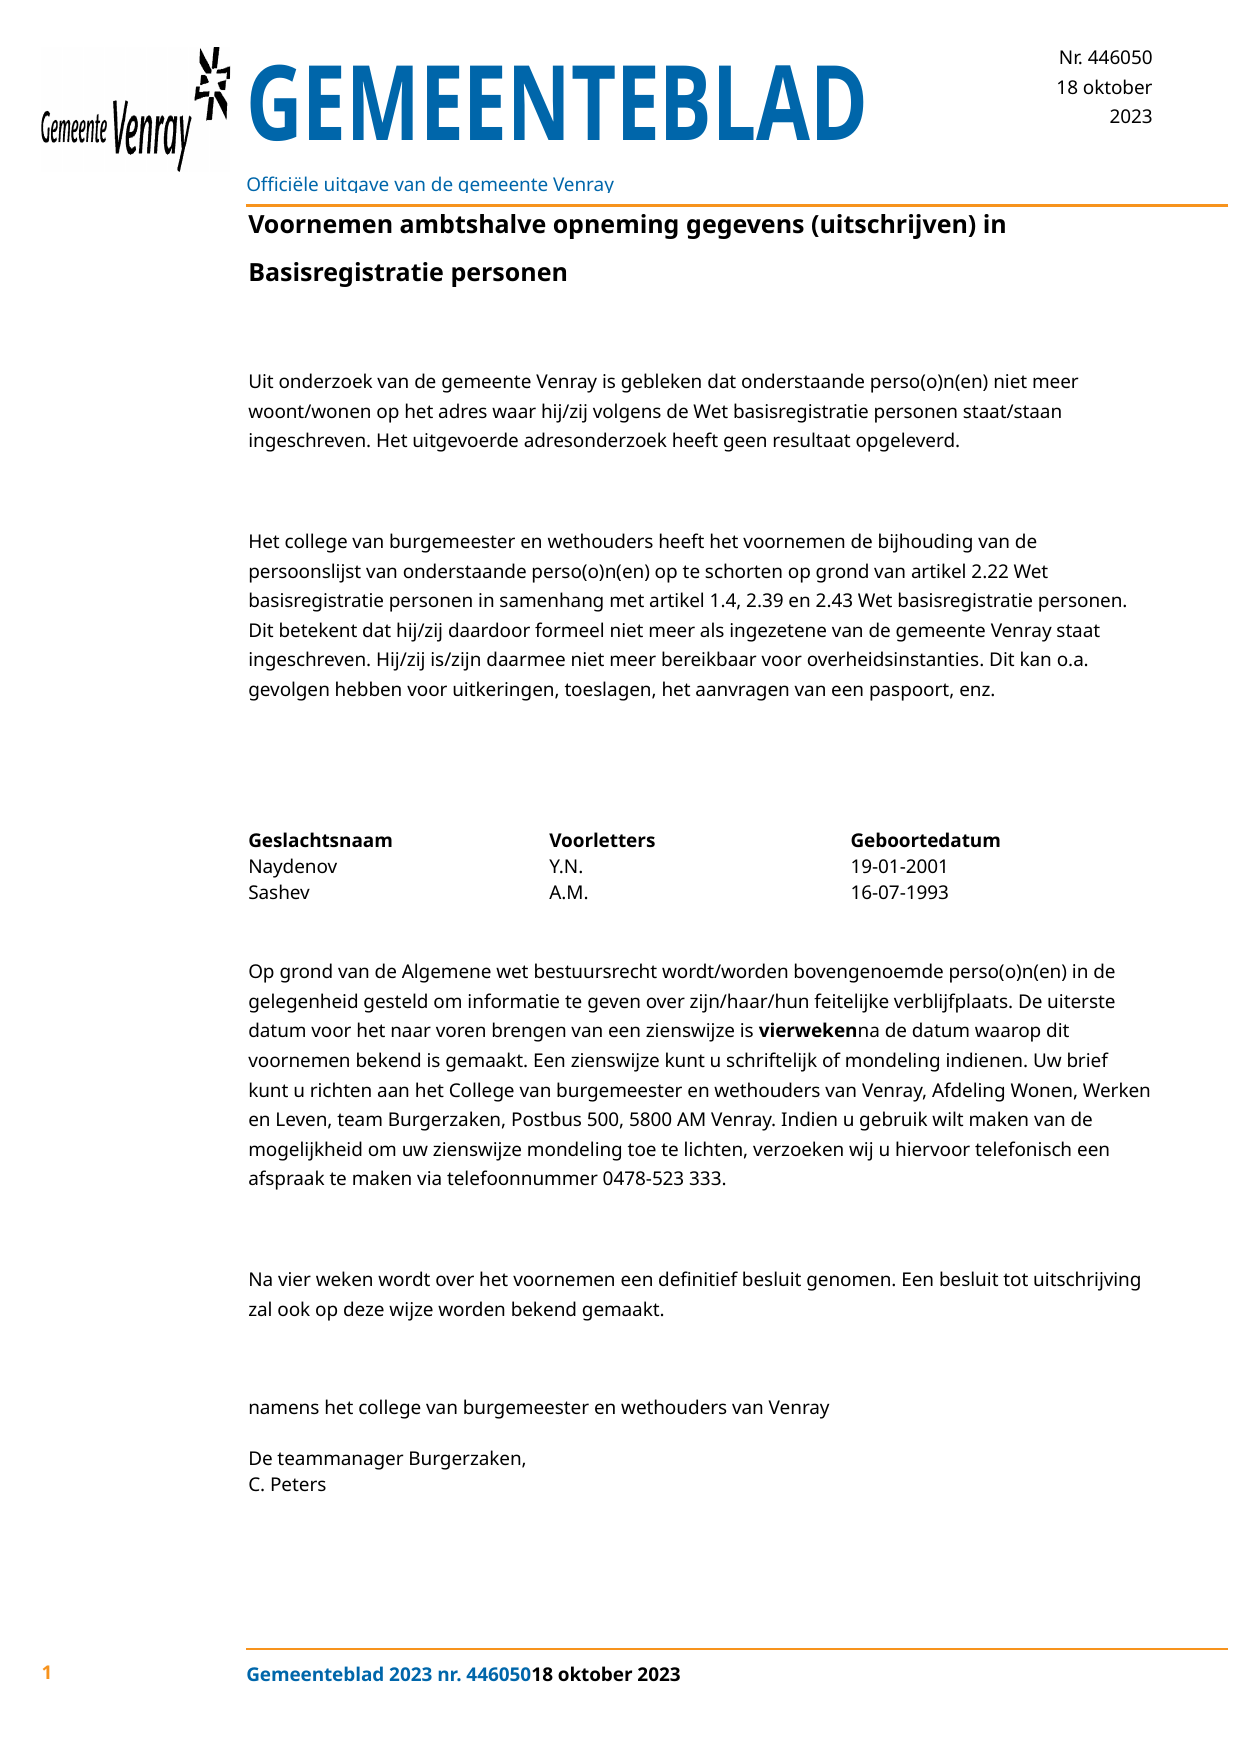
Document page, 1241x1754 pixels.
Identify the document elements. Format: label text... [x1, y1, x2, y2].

table_cell Y.N. [549, 853, 850, 879]
text Na vier weken wordt over het voornemen een definitief besluit genomen. Een besluit tot uitschrijving zal ook op deze wijze worden bekend gemaakt. [248, 1266, 1152, 1322]
text De teammanager Burgerzaken, [248, 1446, 1152, 1471]
text Op grond van de Algemene wet bestuursrecht wordt/worden bovengenoemde perso(o)n(en) in de gelegenheid gesteld om informatie te geven over zijn/haar/hun feitelijke verblijfplaats. De uiterste datum voor het naar voren brengen van een zienswijze is vierwekenna de datum waarop dit voornemen bekend is gemaakt. Een zienswijze kunt u schriftelijk of mondeling indienen. Uw brief kunt u richten aan het College van burgemeester en wethouders van Venray, Afdeling Wonen, Werken en Leven, team Burgerzaken, Postbus 500, 5800 AM Venray. Indien u gebruik wilt maken van de mogelijkheid om uw zienswijze mondeling toe te lichten, verzoeken wij u hiervoor telefonisch een afspraak te maken via telefoonnummer 0478-523 333. [248, 958, 1152, 1191]
text C. Peters [248, 1471, 1152, 1497]
table_cell A.M. [549, 879, 850, 905]
table_cell Sashev [248, 879, 549, 905]
table_header Geslachtsnaam [248, 828, 549, 853]
table_header Voorletters [549, 828, 850, 853]
text Het college van burgemeester en wethouders heeft het voornemen de bijhouding van de persoonslijst van onderstaande perso(o)n(en) op te schorten op grond van artikel 2.22 Wet basisregistratie personen in samenhang met artikel 1.4, 2.39 en 2.43 Wet basisregistratie personen. Dit betekent dat hij/zij daardoor formeel niet meer als ingezetene van de gemeente Venray staat ingeschreven. Hij/zij is/zijn daarmee niet meer bereikbaar voor overheidsinstanties. Dit kan o.a. gevolgen hebben voor uitkeringen, toeslagen, het aanvragen van een paspoort, enz. [248, 528, 1152, 702]
text namens het college van burgemeester en wethouders van Venray [248, 1394, 1152, 1420]
table_header Geboortedatum [850, 828, 1152, 853]
picture [41, 47, 231, 172]
text Uit onderzoek van de gemeente Venray is gebleken dat onderstaande perso(o)n(en) niet meer woont/wonen op het adres waar hij/zij volgens de Wet basisregistratie personen staat/staan ingeschreven. Het uitgevoerde adresonderzoek heeft geen resultaat opgeleverd. [248, 368, 1152, 453]
table_cell Naydenov [248, 853, 549, 879]
text Voornemen ambtshalve opneming gegevens (uitschrijven) in Basisregistratie personen [248, 207, 1152, 288]
table_cell 19-01-2001 [850, 853, 1152, 879]
table_cell 16-07-1993 [850, 879, 1152, 905]
